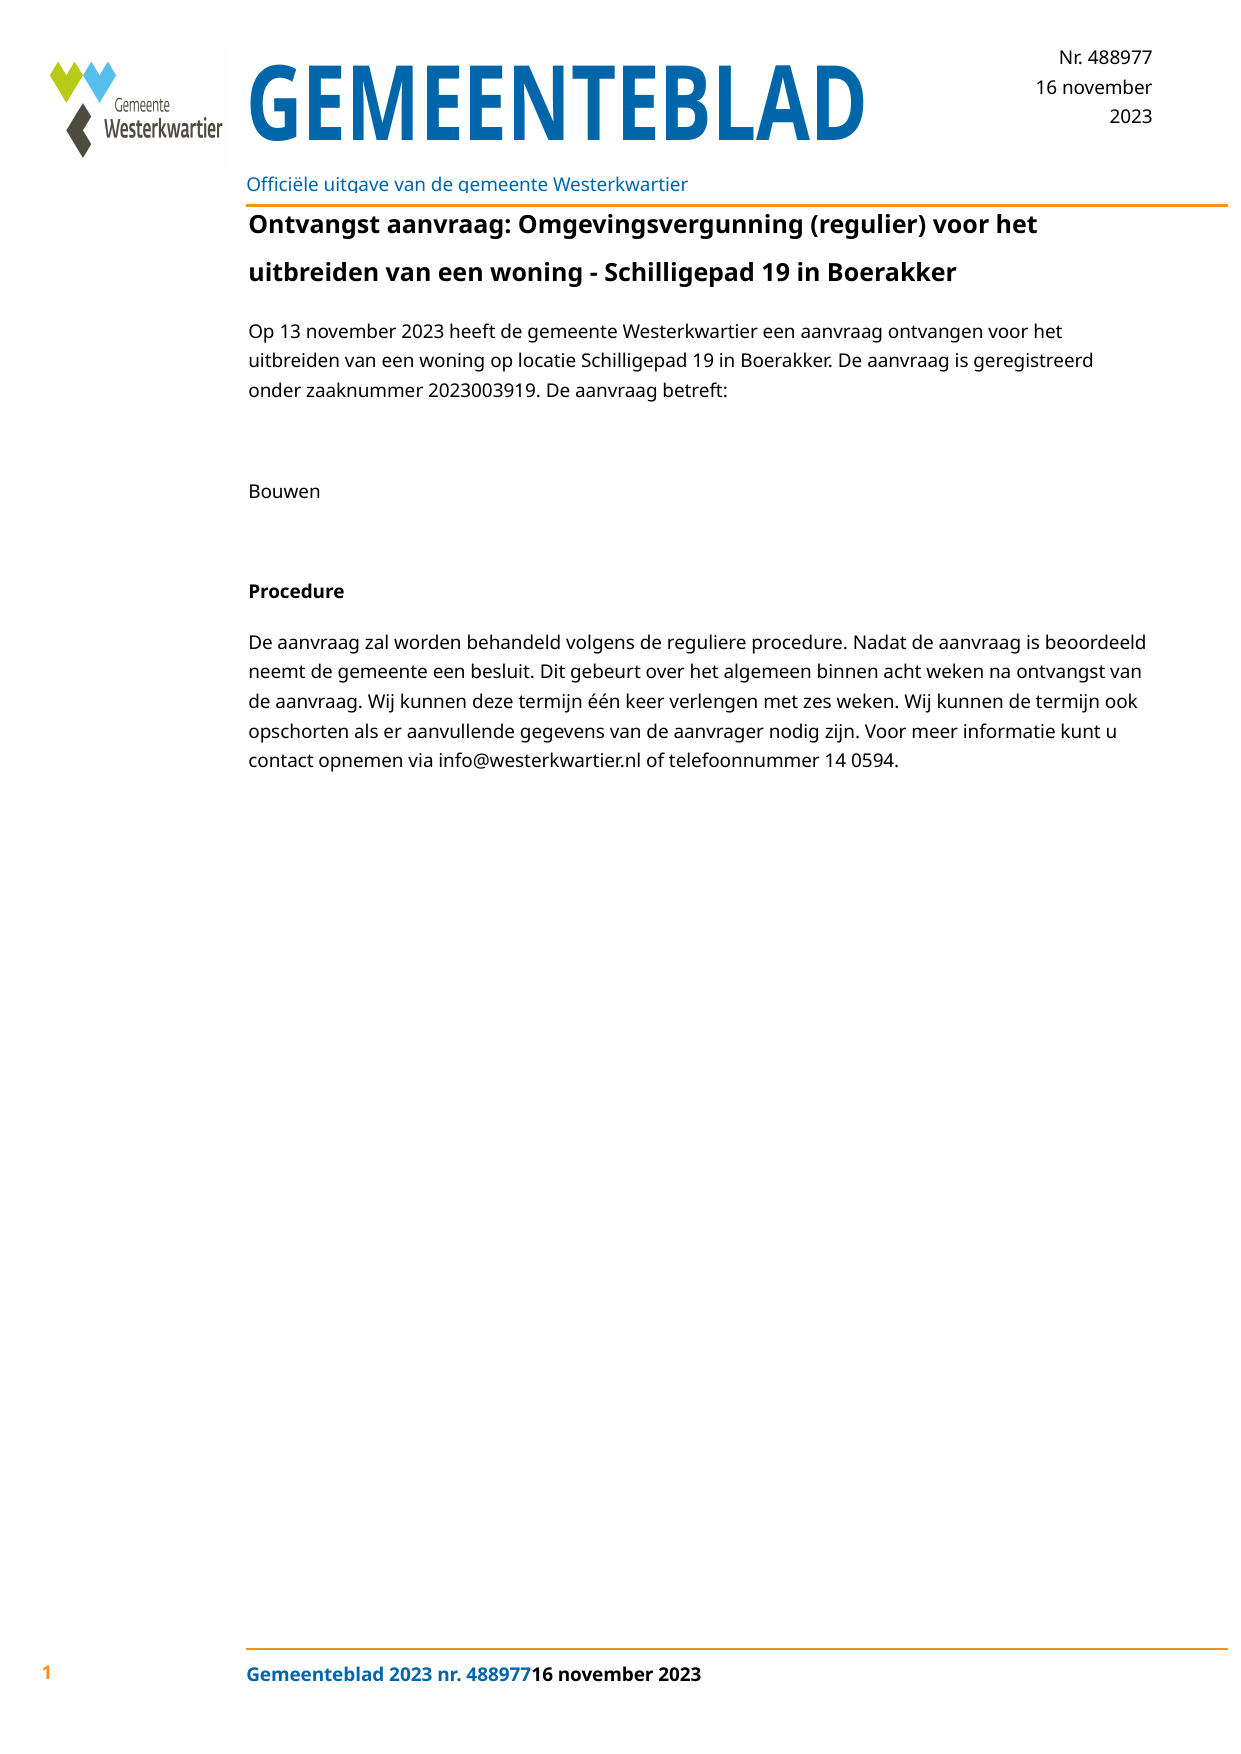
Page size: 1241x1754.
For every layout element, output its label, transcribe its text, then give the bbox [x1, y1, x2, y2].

text Bouwen [248, 478, 1152, 504]
text Ontvangst aanvraag: Omgevingsvergunning (regulier) voor het uitbreiden van een woning - Schilligepad 19 in Boerakker [248, 207, 1152, 288]
text Op 13 november 2023 heeft de gemeente Westerkwartier een aanvraag ontvangen voor het uitbreiden van een woning op locatie Schilligepad 19 in Boerakker. De aanvraag is geregistreerd onder zaaknummer 2023003919. De aanvraag betreft: [248, 318, 1152, 403]
text De aanvraag zal worden behandeld volgens de reguliere procedure. Nadat de aanvraag is beoordeeld neemt de gemeente een besluit. Dit gebeurt over het algemeen binnen acht weken na ontvangst van de aanvraag. Wij kunnen deze termijn één keer verlengen met zes weken. Wij kunnen de termijn ook opschorten als er aanvullende gegevens van de aanvrager nodig zijn. Voor meer informatie kunt u contact opnemen via info@westerkwartier.nl of telefoonnummer 14 0594. [248, 629, 1152, 773]
text Procedure [248, 579, 1152, 604]
picture [41, 47, 231, 172]
